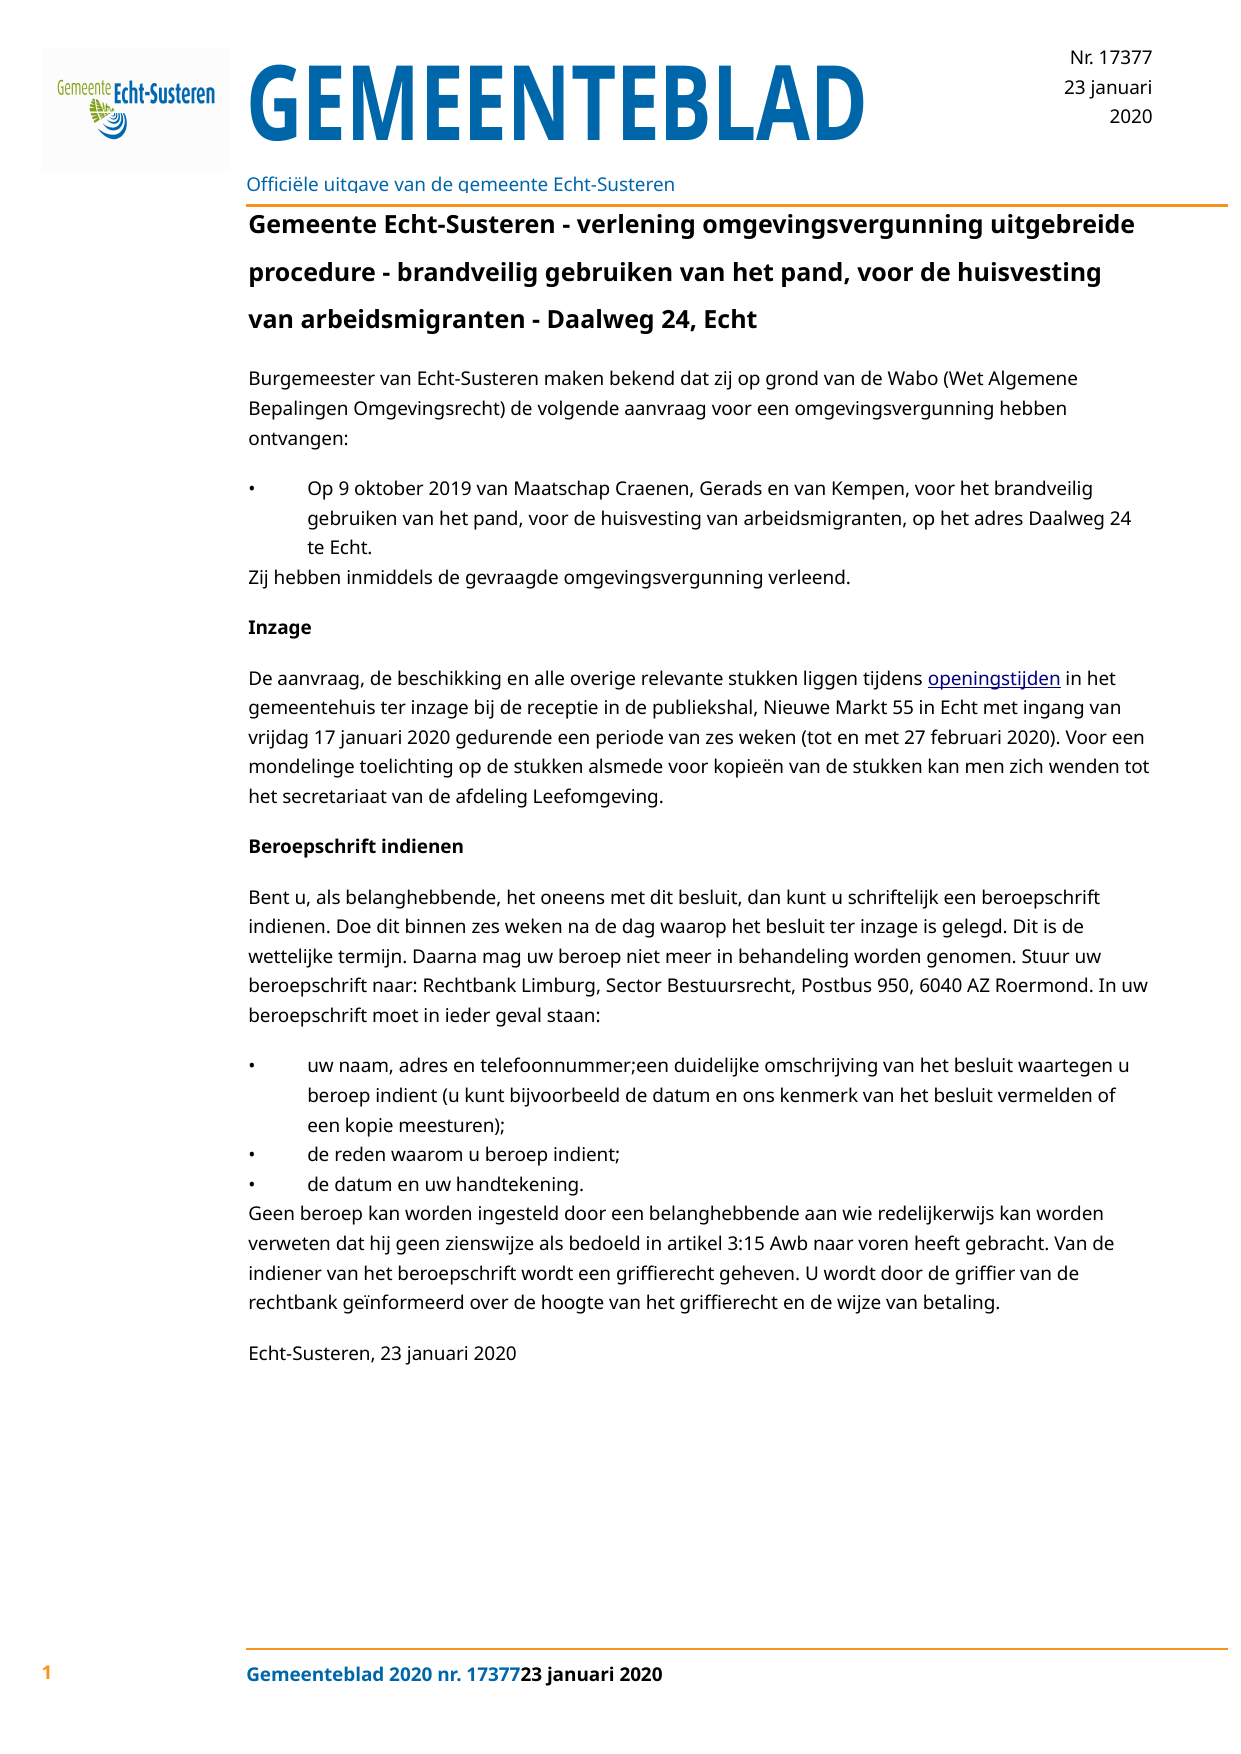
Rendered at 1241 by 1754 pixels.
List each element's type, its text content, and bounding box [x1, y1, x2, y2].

text Gemeente Echt-Susteren - verlening omgevingsvergunning uitgebreide procedure - brandveilig gebruiken van het pand, voor de huisvesting van arbeidsmigranten - Daalweg 24, Echt [248, 207, 1152, 336]
list de datum en uw handtekening. [248, 1171, 1152, 1197]
picture [41, 47, 231, 172]
text Zij hebben inmiddels de gevraagde omgevingsvergunning verleend. [248, 564, 1152, 589]
text Beroepschrift indienen [248, 833, 1152, 859]
text Inzage [248, 614, 1152, 640]
list uw naam, adres en telefoonnummer;een duidelijke omschrijving van het besluit waartegen u beroep indient (u kunt bijvoorbeeld de datum en ons kenmerk van het besluit vermelden of een kopie meesturen); [248, 1053, 1152, 1137]
text Echt-Susteren, 23 januari 2020 [248, 1340, 1152, 1365]
list Op 9 oktober 2019 van Maatschap Craenen, Gerads en van Kempen, voor het brandveilig gebruiken van het pand, voor de huisvesting van arbeidsmigranten, op het adres Daalweg 24 te Echt. [248, 475, 1152, 560]
text De aanvraag, de beschikking en alle overige relevante stukken liggen tijdens openingstijden in het gemeentehuis ter inzage bij de receptie in de publiekshal, Nieuwe Markt 55 in Echt met ingang van vrijdag 17 januari 2020 gedurende een periode van zes weken (tot en met 27 februari 2020). Voor een mondelinge toelichting op de stukken alsmede voor kopieën van de stukken kan men zich wenden tot het secretariaat van de afdeling Leefomgeving. [248, 665, 1152, 809]
list de reden waarom u beroep indient; [248, 1141, 1152, 1167]
text Geen beroep kan worden ingesteld door een belanghebbende aan wie redelijkerwijs kan worden verweten dat hij geen zienswijze als bedoeld in artikel 3:15 Awb naar voren heeft gebracht. Van de indiener van het beroepschrift wordt een griffierecht geheven. U wordt door de griffier van de rechtbank geïnformeerd over de hoogte van het griffierecht en de wijze van betaling. [248, 1201, 1152, 1315]
text Burgemeester van Echt-Susteren maken bekend dat zij op grond van de Wabo (Wet Algemene Bepalingen Omgevingsrecht) de volgende aanvraag voor een omgevingsvergunning hebben ontvangen: [248, 366, 1152, 450]
text Bent u, als belanghebbende, het oneens met dit besluit, dan kunt u schriftelijk een beroepschrift indienen. Doe dit binnen zes weken na de dag waarop het besluit ter inzage is gelegd. Dit is de wettelijke termijn. Daarna mag uw beroep niet meer in behandeling worden genomen. Stuur uw beroepschrift naar: Rechtbank Limburg, Sector Bestuursrecht, Postbus 950, 6040 AZ Roermond. In uw beroepschrift moet in ieder geval staan: [248, 884, 1152, 1028]
